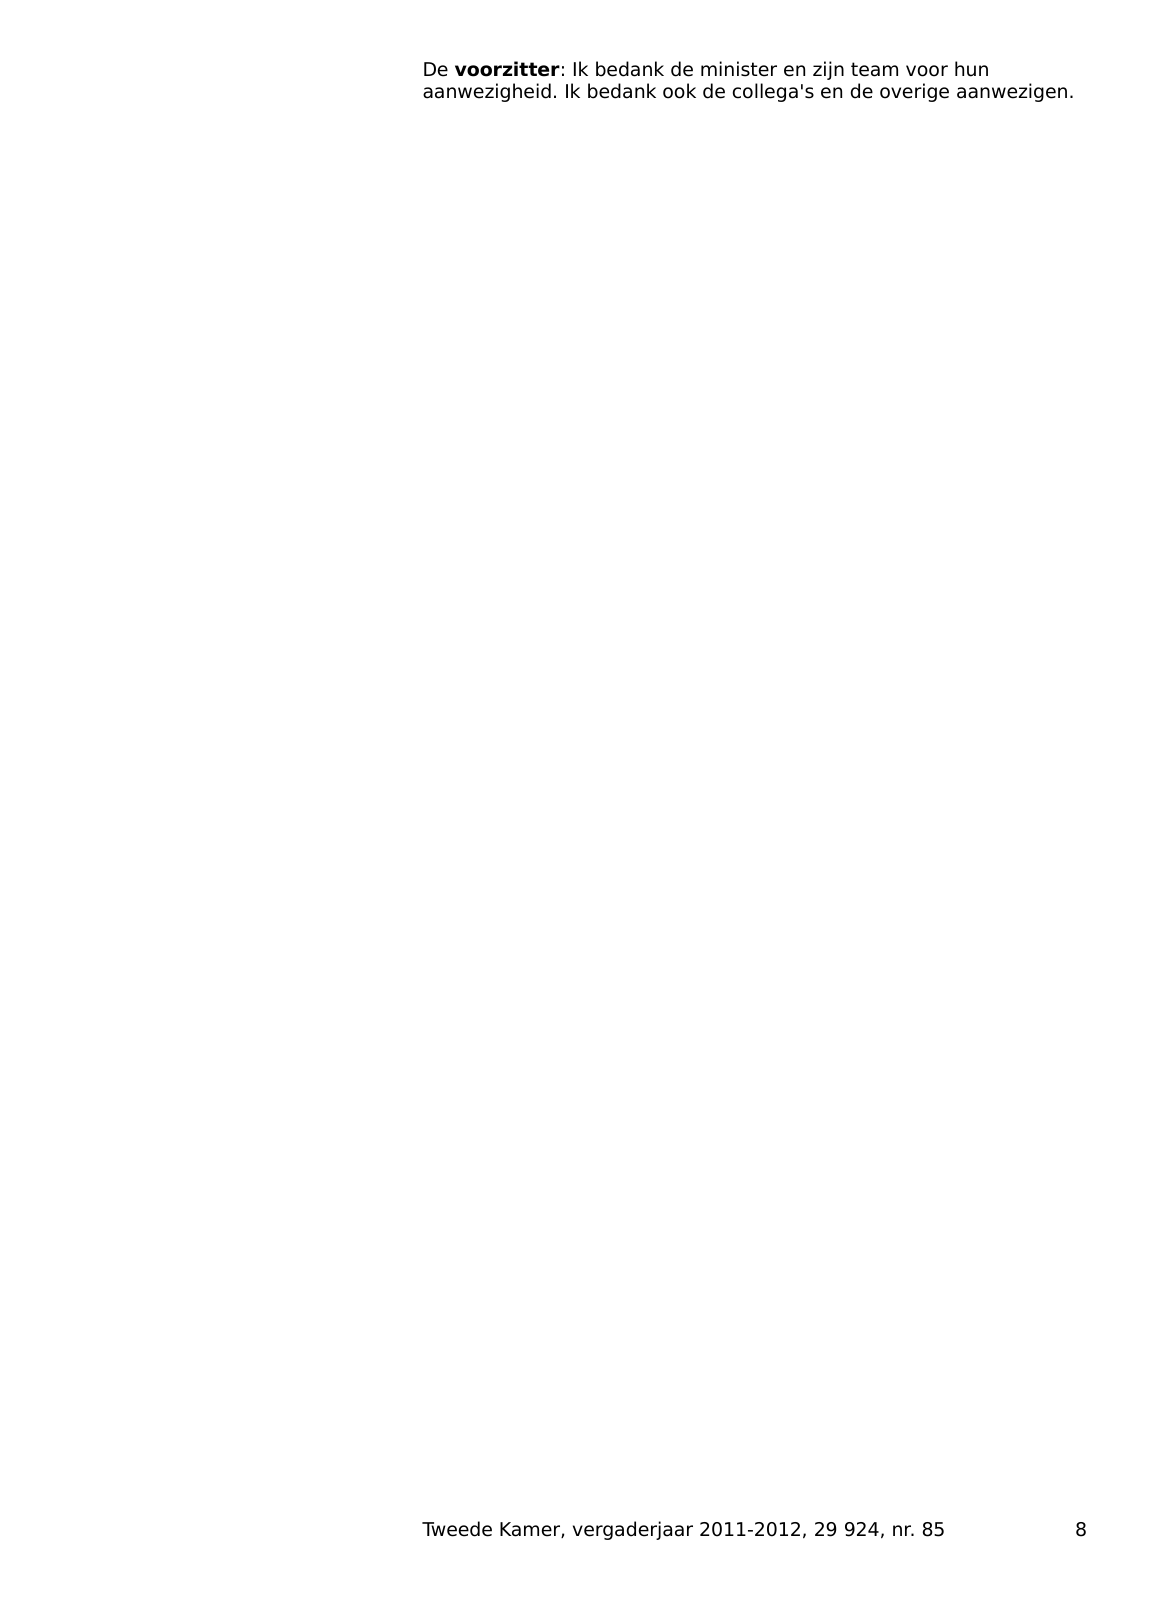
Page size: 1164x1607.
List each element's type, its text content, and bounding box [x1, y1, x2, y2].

text De voorzitter: Ik bedank de minister en zijn team voor hun aanwezigheid. Ik bedank ook de collega's en de overige aanwezigen. [422, 59, 1087, 103]
